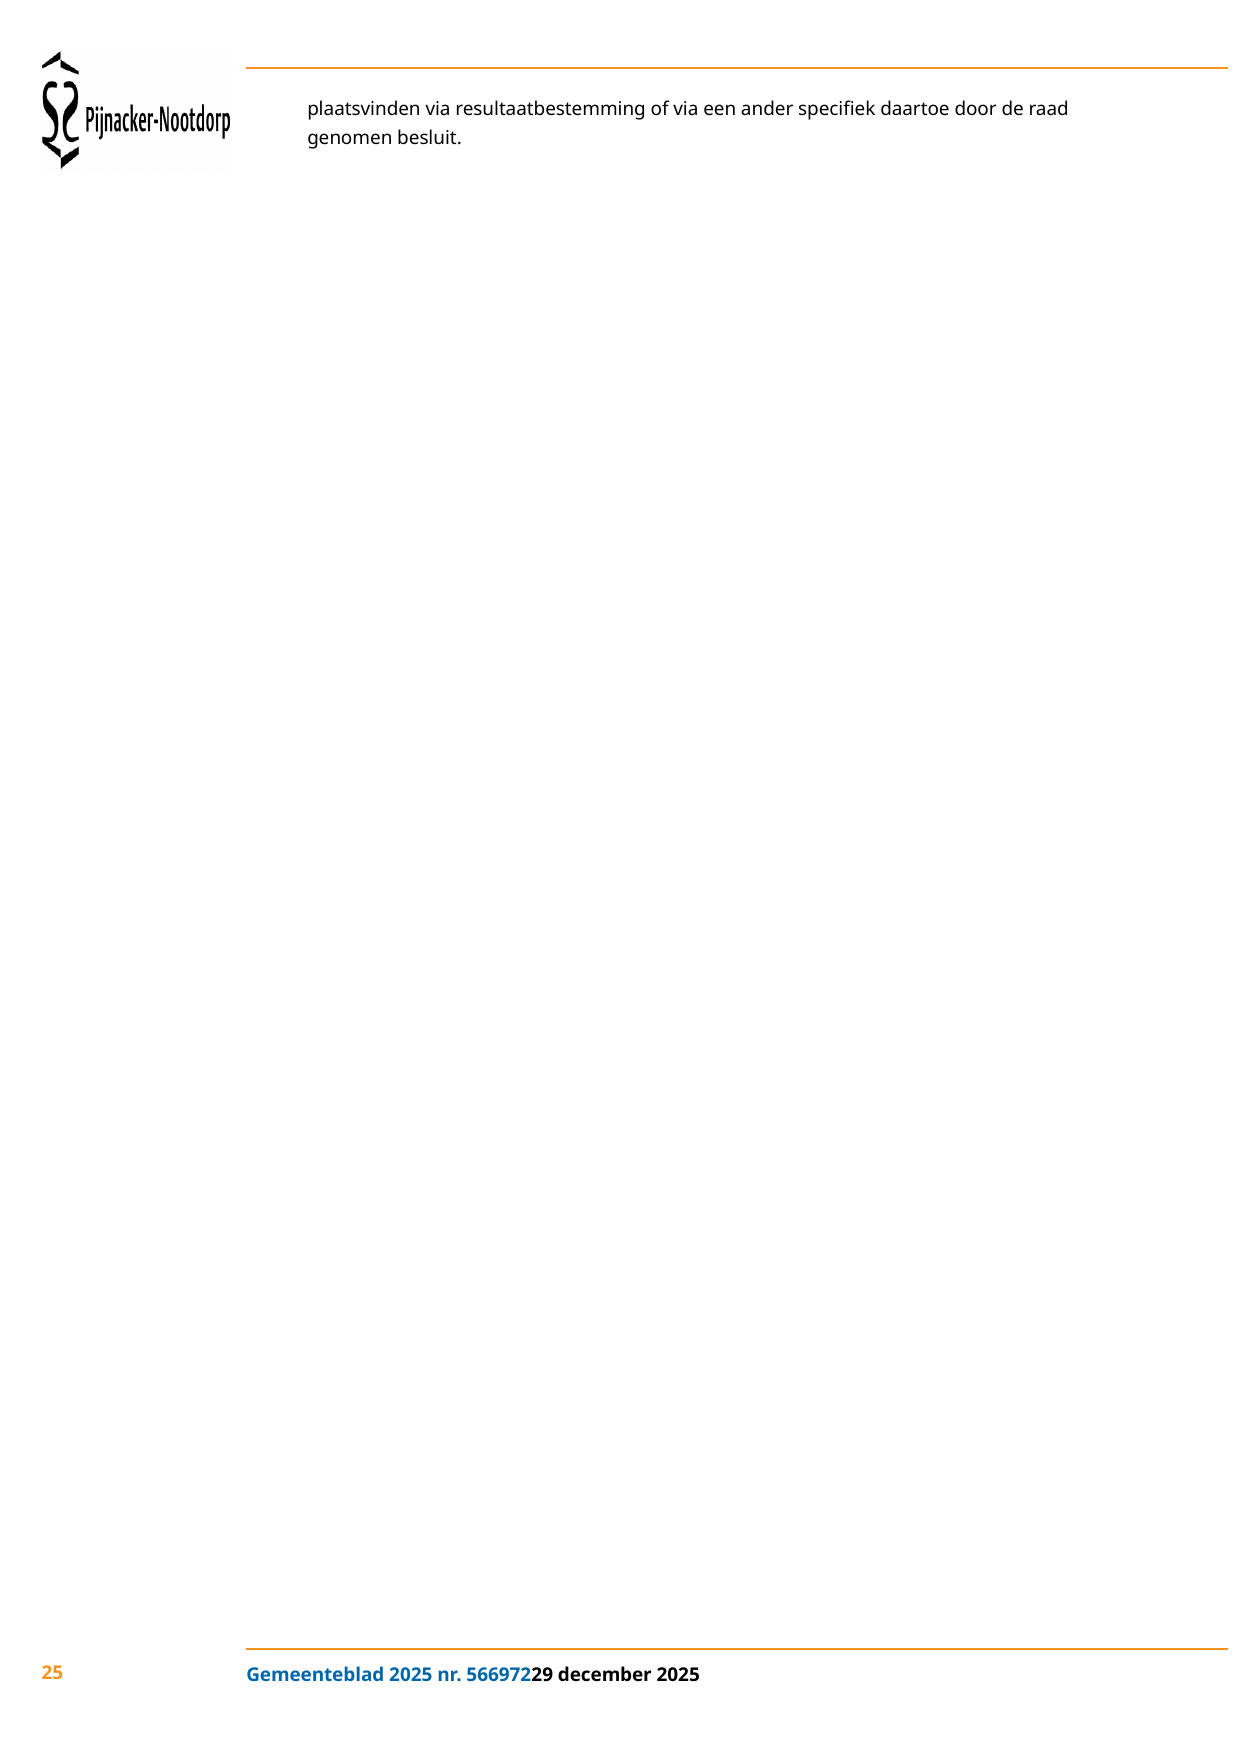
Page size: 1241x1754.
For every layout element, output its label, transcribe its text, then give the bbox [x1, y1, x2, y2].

picture [41, 47, 231, 172]
list plaatsvinden via resultaatbestemming of via een ander specifiek daartoe door de raad genomen besluit. [248, 95, 1152, 150]
